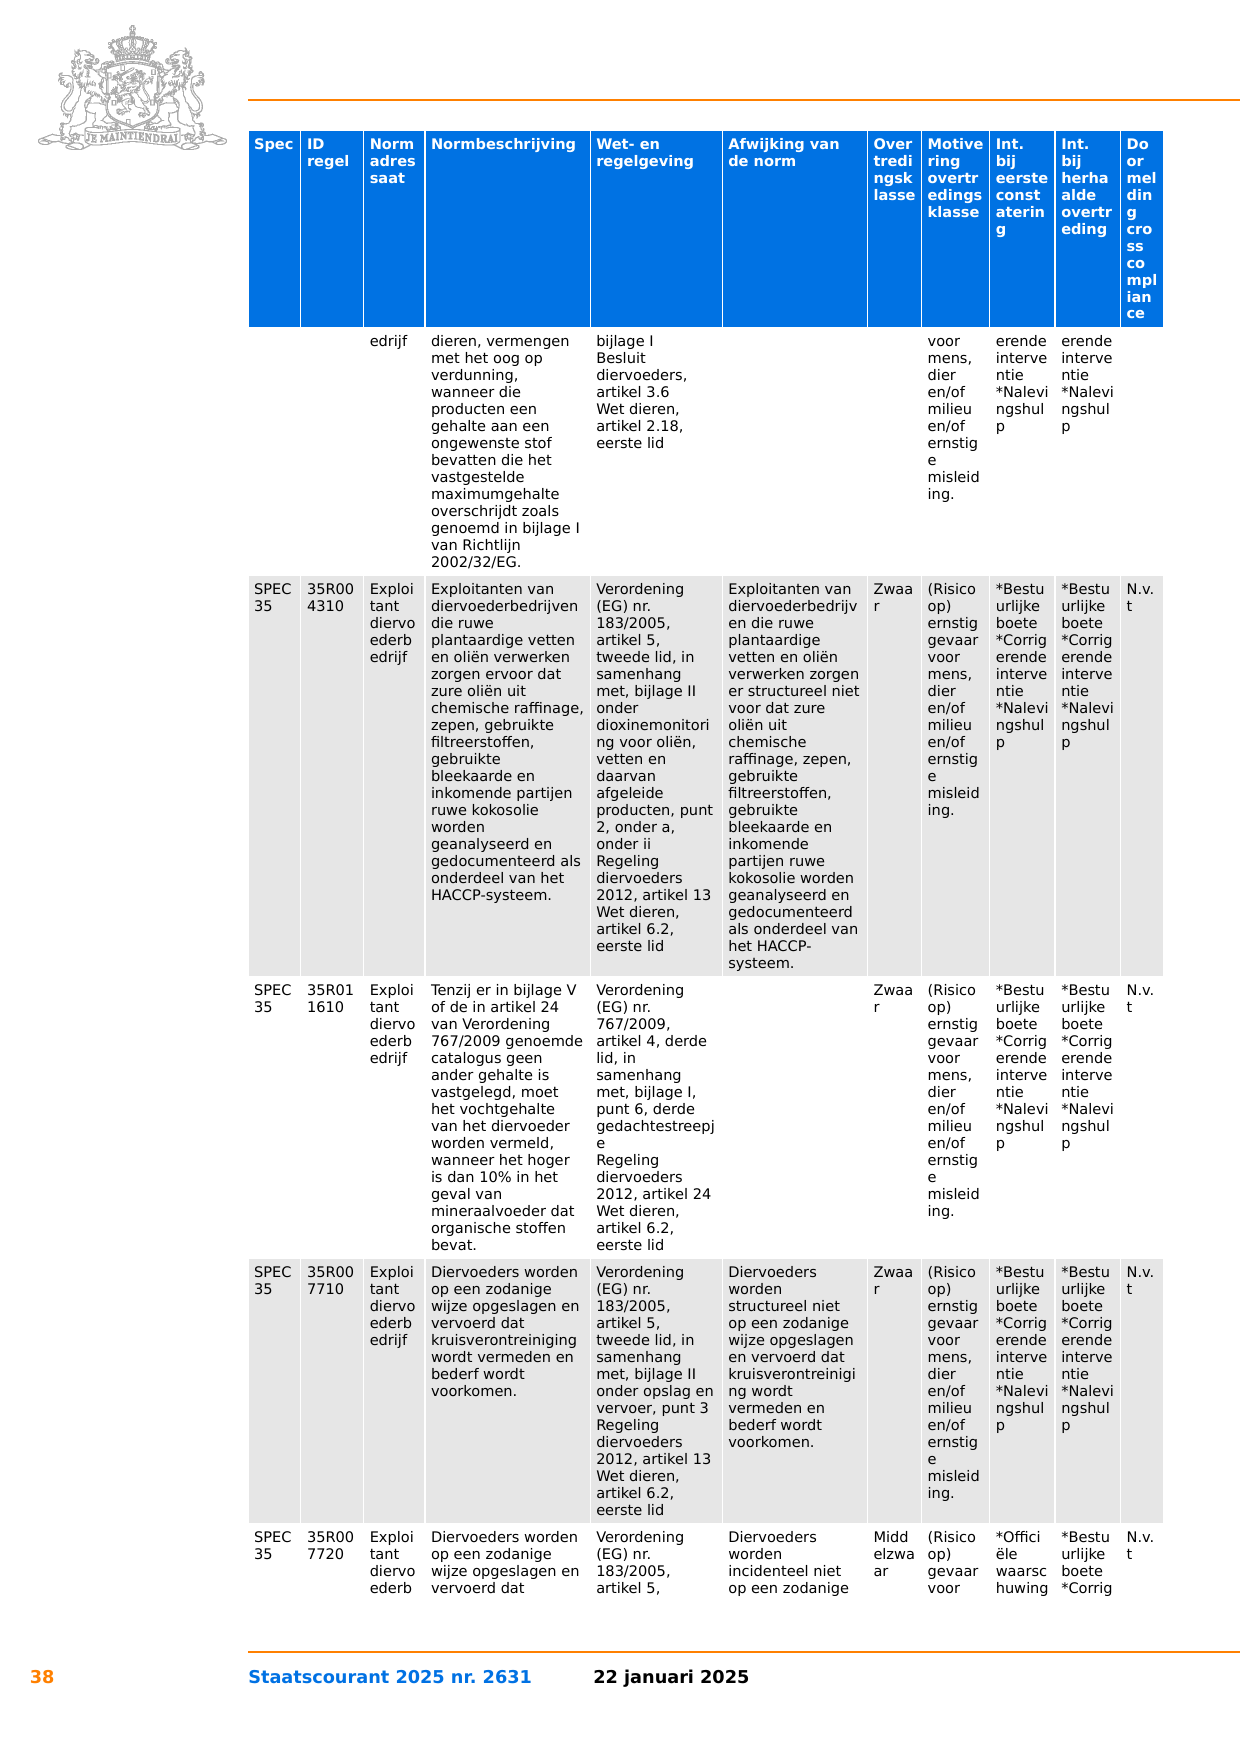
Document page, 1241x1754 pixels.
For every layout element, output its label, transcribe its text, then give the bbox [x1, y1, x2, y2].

table_cell erende interventie *Nalevingshulp [990, 328, 1054, 575]
table_header Doormelding cross compliance [1121, 131, 1163, 327]
table_cell *Bestuurlijke boete *Corrigerende interventie *Nalevingshulp [1056, 1259, 1120, 1523]
table_header Spec [249, 131, 300, 327]
table_header Wet- en regelgeving [591, 131, 722, 327]
table_cell 35R007710 [301, 1259, 363, 1523]
table_header ID regel [301, 131, 363, 327]
table_cell [1121, 328, 1163, 575]
table_cell SPEC35 [249, 1259, 300, 1523]
table_cell Zwaar [868, 977, 921, 1258]
picture [38, 25, 227, 150]
table_cell N.v.t [1121, 977, 1163, 1258]
table_cell Exploitant diervoederb [364, 1524, 424, 1602]
table_cell Middelzwaar [868, 1524, 921, 1602]
table_cell voor mens, dier en/of milieu en/of ernstige misleiding. [922, 328, 989, 575]
table_cell 35R004310 [301, 576, 363, 976]
table_cell Diervoeders worden op een zodanige wijze opgeslagen en vervoerd dat [426, 1524, 590, 1602]
table_cell SPEC35 [249, 576, 300, 976]
table_cell Verordening (EG) nr. 183/2005, artikel 5, tweede lid, in samenhang met, bijlage II onder dioxinemonitoring voor oliën, vetten en daarvan afgeleide producten, punt 2, onder a, onder ii Regeling diervoeders 2012, artikel 13 Wet dieren, artikel 6.2, eerste lid [591, 576, 722, 976]
table_cell (Risico op) ernstig gevaar voor mens, dier en/of milieu en/of ernstige misleiding. [922, 977, 989, 1258]
table_header Motivering overtredingsklasse [922, 131, 989, 327]
table_cell Exploitanten van diervoederbedrijven die ruwe plantaardige vetten en oliën verwerken zorgen er structureel niet voor dat zure oliën uit chemische raffinage, zepen, gebruikte filtreerstoffen, gebruikte bleekaarde en inkomende partijen ruwe kokosolie worden geanalyseerd en gedocumenteerd als onderdeel van het HACCP-systeem. [723, 576, 867, 976]
table_cell (Risico op) ernstig gevaar voor mens, dier en/of milieu en/of ernstige misleiding. [922, 1259, 989, 1523]
table_cell N.v.t [1121, 1524, 1163, 1602]
table_header Normadressaat [364, 131, 424, 327]
table_cell [723, 328, 867, 575]
table_cell Exploitant diervoederbedrijf [364, 576, 424, 976]
table_cell Diervoeders worden incidenteel niet op een zodanige [723, 1524, 867, 1602]
table_cell 35R007720 [301, 1524, 363, 1602]
table_cell SPEC35 [249, 1524, 300, 1602]
table_cell [301, 328, 363, 575]
table_cell [868, 328, 921, 575]
table_cell Exploitant diervoederbedrijf [364, 1259, 424, 1523]
table_cell *Bestuurlijke boete *Corrigerende interventie *Nalevingshulp [1056, 576, 1120, 976]
table_cell [249, 328, 300, 575]
table_cell SPEC35 [249, 977, 300, 1258]
table_cell *Bestuurlijke boete *Corrigerende interventie *Nalevingshulp [990, 1259, 1054, 1523]
table_cell Verordening (EG) nr. 767/2009, artikel 4, derde lid, in samenhang met, bijlage I, punt 6, derde gedachtestreepje Regeling diervoeders 2012, artikel 24 Wet dieren, artikel 6.2, eerste lid [591, 977, 722, 1258]
table_cell Verordening (EG) nr. 183/2005, artikel 5, [591, 1524, 722, 1602]
table_header Int. bij eerste constatering [990, 131, 1054, 327]
table_cell bijlage I Besluit diervoeders, artikel 3.6 Wet dieren, artikel 2.18, eerste lid [591, 328, 722, 575]
table_cell *Bestuurlijke boete *Corrigerende interventie *Nalevingshulp [1056, 977, 1120, 1258]
table_cell *Bestuurlijke boete *Corrig [1056, 1524, 1120, 1602]
table_cell Diervoeders worden structureel niet op een zodanige wijze opgeslagen en vervoerd dat kruisverontreiniging wordt vermeden en bederf wordt voorkomen. [723, 1259, 867, 1523]
table_cell Exploitanten van diervoederbedrijven die ruwe plantaardige vetten en oliën verwerken zorgen ervoor dat zure oliën uit chemische raffinage, zepen, gebruikte filtreerstoffen, gebruikte bleekaarde en inkomende partijen ruwe kokosolie worden geanalyseerd en gedocumenteerd als onderdeel van het HACCP-systeem. [426, 576, 590, 976]
table_cell *Bestuurlijke boete *Corrigerende interventie *Nalevingshulp [990, 977, 1054, 1258]
table_header Overtredingsklasse [868, 131, 921, 327]
table_header Afwijking van de norm [723, 131, 867, 327]
table_cell *Bestuurlijke boete *Corrigerende interventie *Nalevingshulp [990, 576, 1054, 976]
table_cell Diervoeders worden op een zodanige wijze opgeslagen en vervoerd dat kruisverontreiniging wordt vermeden en bederf wordt voorkomen. [426, 1259, 590, 1523]
table_cell Exploitant diervoederbedrijf [364, 977, 424, 1258]
table_cell erende interventie *Nalevingshulp [1056, 328, 1120, 575]
table_cell Verordening (EG) nr. 183/2005, artikel 5, tweede lid, in samenhang met, bijlage II onder opslag en vervoer, punt 3 Regeling diervoeders 2012, artikel 13 Wet dieren, artikel 6.2, eerste lid [591, 1259, 722, 1523]
table_cell dieren, vermengen met het oog op verdunning, wanneer die producten een gehalte aan een ongewenste stof bevatten die het vastgestelde maximumgehalte overschrijdt zoals genoemd in bijlage I van Richtlijn 2002/32/EG. [426, 328, 590, 575]
table_cell (Risico op) ernstig gevaar voor mens, dier en/of milieu en/of ernstige misleiding. [922, 576, 989, 976]
table_cell [723, 977, 867, 1258]
table_cell *Officiële waarschuwing [990, 1524, 1054, 1602]
table_cell N.v.t [1121, 576, 1163, 976]
table_header Normbeschrijving [426, 131, 590, 327]
table_cell edrijf [364, 328, 424, 575]
table_cell Zwaar [868, 576, 921, 976]
table_cell (Risico op) gevaar voor [922, 1524, 989, 1602]
table_header Int. bij herhaalde overtreding [1056, 131, 1120, 327]
table_cell 35R011610 [301, 977, 363, 1258]
table_cell N.v.t [1121, 1259, 1163, 1523]
table_cell Zwaar [868, 1259, 921, 1523]
table_cell Tenzij er in bijlage V of de in artikel 24 van Verordening 767/2009 genoemde catalogus geen ander gehalte is vastgelegd, moet het vochtgehalte van het diervoeder worden vermeld, wanneer het hoger is dan 10% in het geval van mineraalvoeder dat organische stoffen bevat. [426, 977, 590, 1258]
